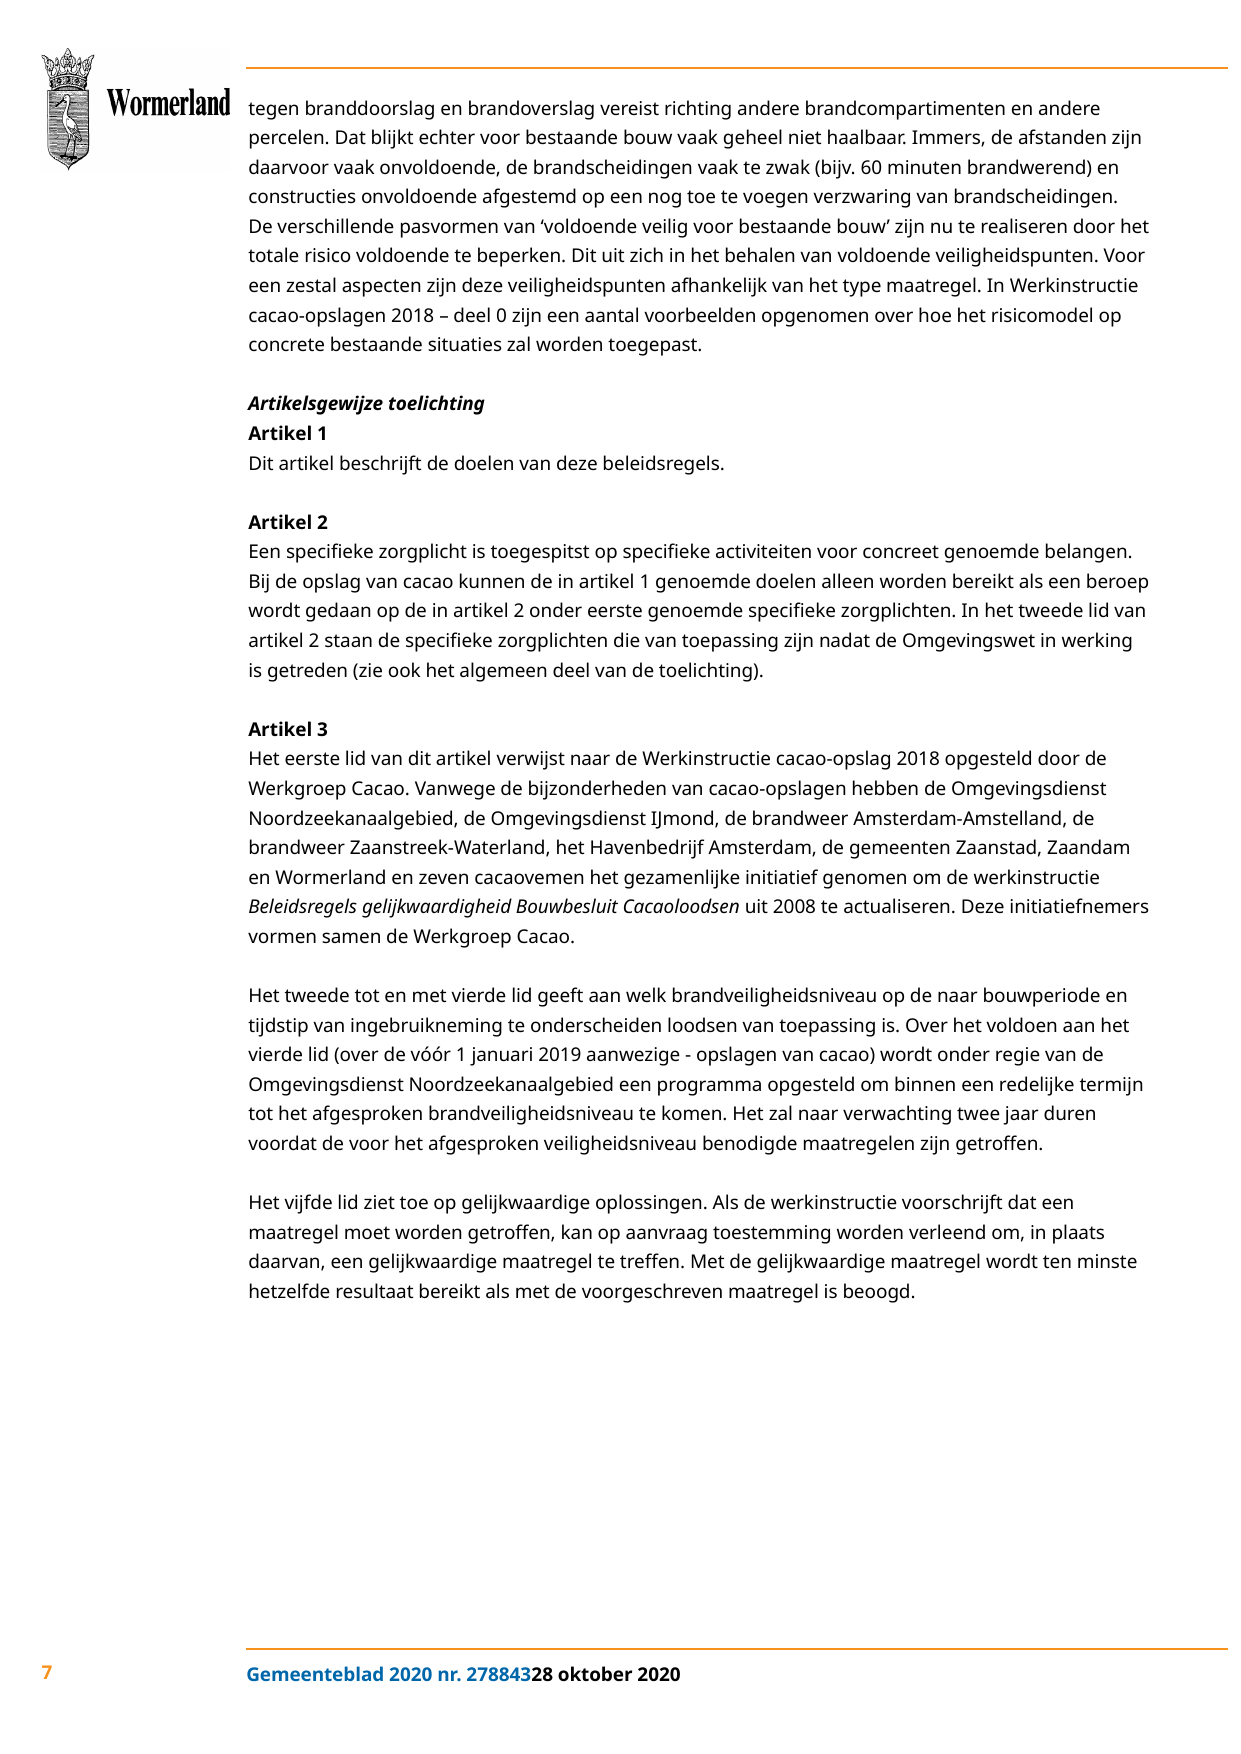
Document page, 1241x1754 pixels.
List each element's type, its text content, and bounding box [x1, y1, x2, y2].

text Een specifieke zorgplicht is toegespitst op specifieke activiteiten voor concreet genoemde belangen. Bij de opslag van cacao kunnen de in artikel 1 genoemde doelen alleen worden bereikt als een beroep wordt gedaan op de in artikel 2 onder eerste genoemde specifieke zorgplichten. In het tweede lid van artikel 2 staan de specifieke zorgplichten die van toepassing zijn nadat de Omgevingswet in werking is getreden (zie ook het algemeen deel van de toelichting). [248, 538, 1152, 683]
text tegen branddoorslag en brandoverslag vereist richting andere brandcompartimenten en andere percelen. Dat blijkt echter voor bestaande bouw vaak geheel niet haalbaar. Immers, de afstanden zijn daarvoor vaak onvoldoende, de brandscheidingen vaak te zwak (bijv. 60 minuten brandwerend) en constructies onvoldoende afgestemd op een nog toe te voegen verzwaring van brandscheidingen. [248, 95, 1152, 209]
text Het tweede tot en met vierde lid geeft aan welk brandveiligheidsniveau op de naar bouwperiode en tijdstip van ingebruikneming te onderscheiden loodsen van toepassing is. Over het voldoen aan het vierde lid (over de vóór 1 januari 2019 aanwezige - opslagen van cacao) wordt onder regie van de Omgevingsdienst Noordzeekanaalgebied een programma opgesteld om binnen een redelijke termijn tot het afgesproken brandveiligheidsniveau te komen. Het zal naar verwachting twee jaar duren voordat de voor het afgesproken veiligheidsniveau benodigde maatregelen zijn getroffen. [248, 982, 1152, 1156]
text Dit artikel beschrijft de doelen van deze beleidsregels. [248, 450, 1152, 476]
text Artikel 3 [248, 716, 1152, 742]
text Het vijfde lid ziet toe op gelijkwaardige oplossingen. Als de werkinstructie voorschrijft dat een maatregel moet worden getroffen, kan op aanvraag toestemming worden verleend om, in plaats daarvan, een gelijkwaardige maatregel te treffen. Met de gelijkwaardige maatregel wordt ten minste hetzelfde resultaat bereikt als met de voorgeschreven maatregel is beoogd. [248, 1189, 1152, 1304]
text Artikelsgewijze toelichting [248, 391, 1152, 416]
text De verschillende pasvormen van ‘voldoende veilig voor bestaande bouw’ zijn nu te realiseren door het totale risico voldoende te beperken. Dit uit zich in het behalen van voldoende veiligheidspunten. Voor een zestal aspecten zijn deze veiligheidspunten afhankelijk van het type maatregel. In Werkinstructie cacao-opslagen 2018 – deel 0 zijn een aantal voorbeelden opgenomen over hoe het risicomodel op concrete bestaande situaties zal worden toegepast. [248, 213, 1152, 357]
text Het eerste lid van dit artikel verwijst naar de Werkinstructie cacao-opslag 2018 opgesteld door de Werkgroep Cacao. Vanwege de bijzonderheden van cacao-opslagen hebben de Omgevingsdienst Noordzeekanaalgebied, de Omgevingsdienst IJmond, de brandweer Amsterdam-Amstelland, de brandweer Zaanstreek-Waterland, het Havenbedrijf Amsterdam, de gemeenten Zaanstad, Zaandam en Wormerland en zeven cacaovemen het gezamenlijke initiatief genomen om de werkinstructie Beleidsregels gelijkwaardigheid Bouwbesluit Cacaoloodsen uit 2008 te actualiseren. Deze initiatiefnemers vormen samen de Werkgroep Cacao. [248, 746, 1152, 949]
text Artikel 1 [248, 420, 1152, 446]
text Artikel 2 [248, 509, 1152, 535]
picture [41, 47, 231, 172]
